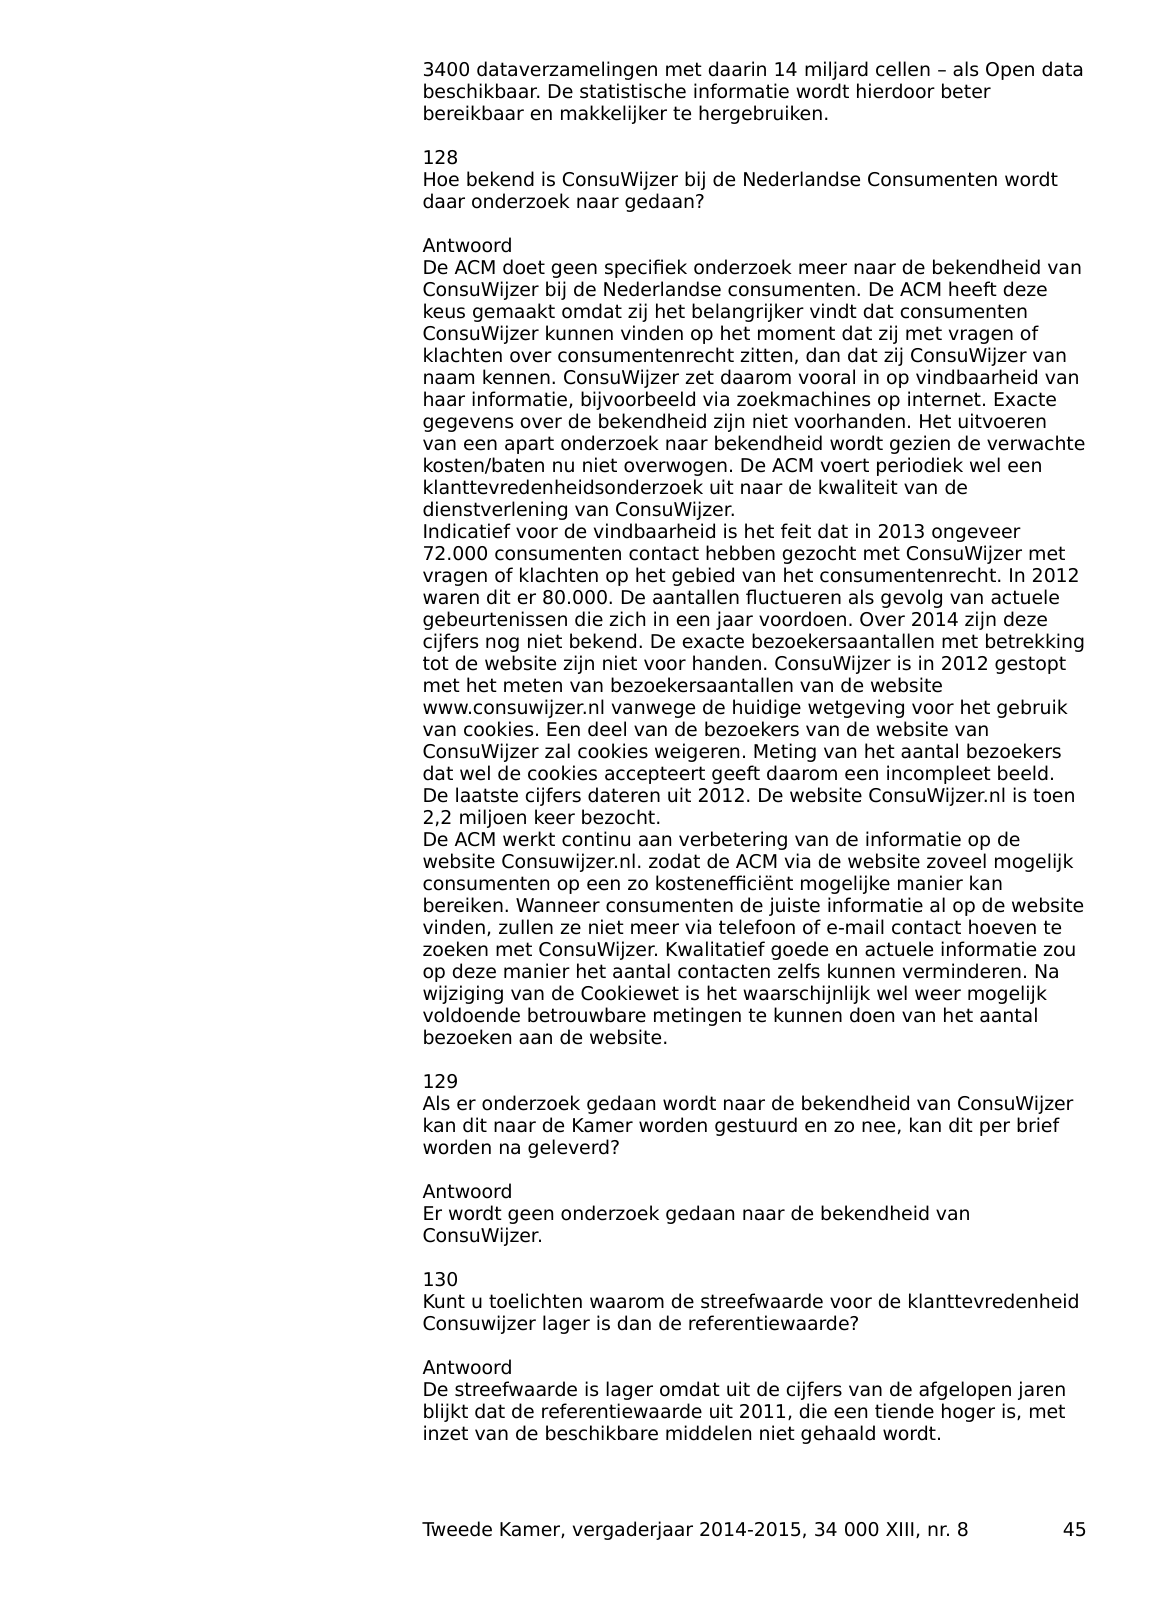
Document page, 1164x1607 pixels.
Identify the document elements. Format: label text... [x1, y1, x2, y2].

text Er wordt geen onderzoek gedaan naar de bekendheid van ConsuWijzer. [422, 1203, 1087, 1247]
text Antwoord [422, 235, 1087, 257]
text Antwoord [422, 1357, 1087, 1379]
text 128 [422, 147, 1087, 169]
text Hoe bekend is ConsuWijzer bij de Nederlandse Consumenten wordt daar onderzoek naar gedaan? [422, 169, 1087, 213]
text Indicatief voor de vindbaarheid is het feit dat in 2013 ongeveer 72.000 consumenten contact hebben gezocht met ConsuWijzer met vragen of klachten op het gebied van het consumentenrecht. In 2012 waren dit er 80.000. De aantallen fluctueren als gevolg van actuele gebeurtenissen die zich in een jaar voordoen. Over 2014 zijn deze cijfers nog niet bekend. De exacte bezoekersaantallen met betrekking tot de website zijn niet voor handen. ConsuWijzer is in 2012 gestopt met het meten van bezoekersaantallen van de website www.consuwijzer.nl vanwege de huidige wetgeving voor het gebruik van cookies. Een deel van de bezoekers van de website van ConsuWijzer zal cookies weigeren. Meting van het aantal bezoekers dat wel de cookies accepteert geeft daarom een incompleet beeld. De laatste cijfers dateren uit 2012. De website ConsuWijzer.nl is toen 2,2 miljoen keer bezocht. [422, 521, 1087, 829]
text 3400 dataverzamelingen met daarin 14 miljard cellen – als Open data beschikbaar. De statistische informatie wordt hierdoor beter bereikbaar en makkelijker te hergebruiken. [422, 59, 1087, 125]
text Als er onderzoek gedaan wordt naar de bekendheid van ConsuWijzer kan dit naar de Kamer worden gestuurd en zo nee, kan dit per brief worden na geleverd? [422, 1093, 1087, 1159]
text 129 [422, 1071, 1087, 1093]
text Kunt u toelichten waarom de streefwaarde voor de klanttevredenheid Consuwijzer lager is dan de referentiewaarde? [422, 1291, 1087, 1335]
text 130 [422, 1269, 1087, 1291]
text De ACM werkt continu aan verbetering van de informatie op de website Consuwijzer.nl. zodat de ACM via de website zoveel mogelijk consumenten op een zo kostenefficiënt mogelijke manier kan bereiken. Wanneer consumenten de juiste informatie al op de website vinden, zullen ze niet meer via telefoon of e-mail contact hoeven te zoeken met ConsuWijzer. Kwalitatief goede en actuele informatie zou op deze manier het aantal contacten zelfs kunnen verminderen. Na wijziging van de Cookiewet is het waarschijnlijk wel weer mogelijk voldoende betrouwbare metingen te kunnen doen van het aantal bezoeken aan de website. [422, 829, 1087, 1048]
text De ACM doet geen specifiek onderzoek meer naar de bekendheid van ConsuWijzer bij de Nederlandse consumenten. De ACM heeft deze keus gemaakt omdat zij het belangrijker vindt dat consumenten ConsuWijzer kunnen vinden op het moment dat zij met vragen of klachten over consumentenrecht zitten, dan dat zij ConsuWijzer van naam kennen. ConsuWijzer zet daarom vooral in op vindbaarheid van haar informatie, bijvoorbeeld via zoekmachines op internet. Exacte gegevens over de bekendheid zijn niet voorhanden. Het uitvoeren van een apart onderzoek naar bekendheid wordt gezien de verwachte kosten/baten nu niet overwogen. De ACM voert periodiek wel een klanttevredenheidsonderzoek uit naar de kwaliteit van de dienstverlening van ConsuWijzer. [422, 257, 1087, 521]
text De streefwaarde is lager omdat uit de cijfers van de afgelopen jaren blijkt dat de referentiewaarde uit 2011, die een tiende hoger is, met inzet van de beschikbare middelen niet gehaald wordt. [422, 1379, 1087, 1445]
text Antwoord [422, 1181, 1087, 1203]
